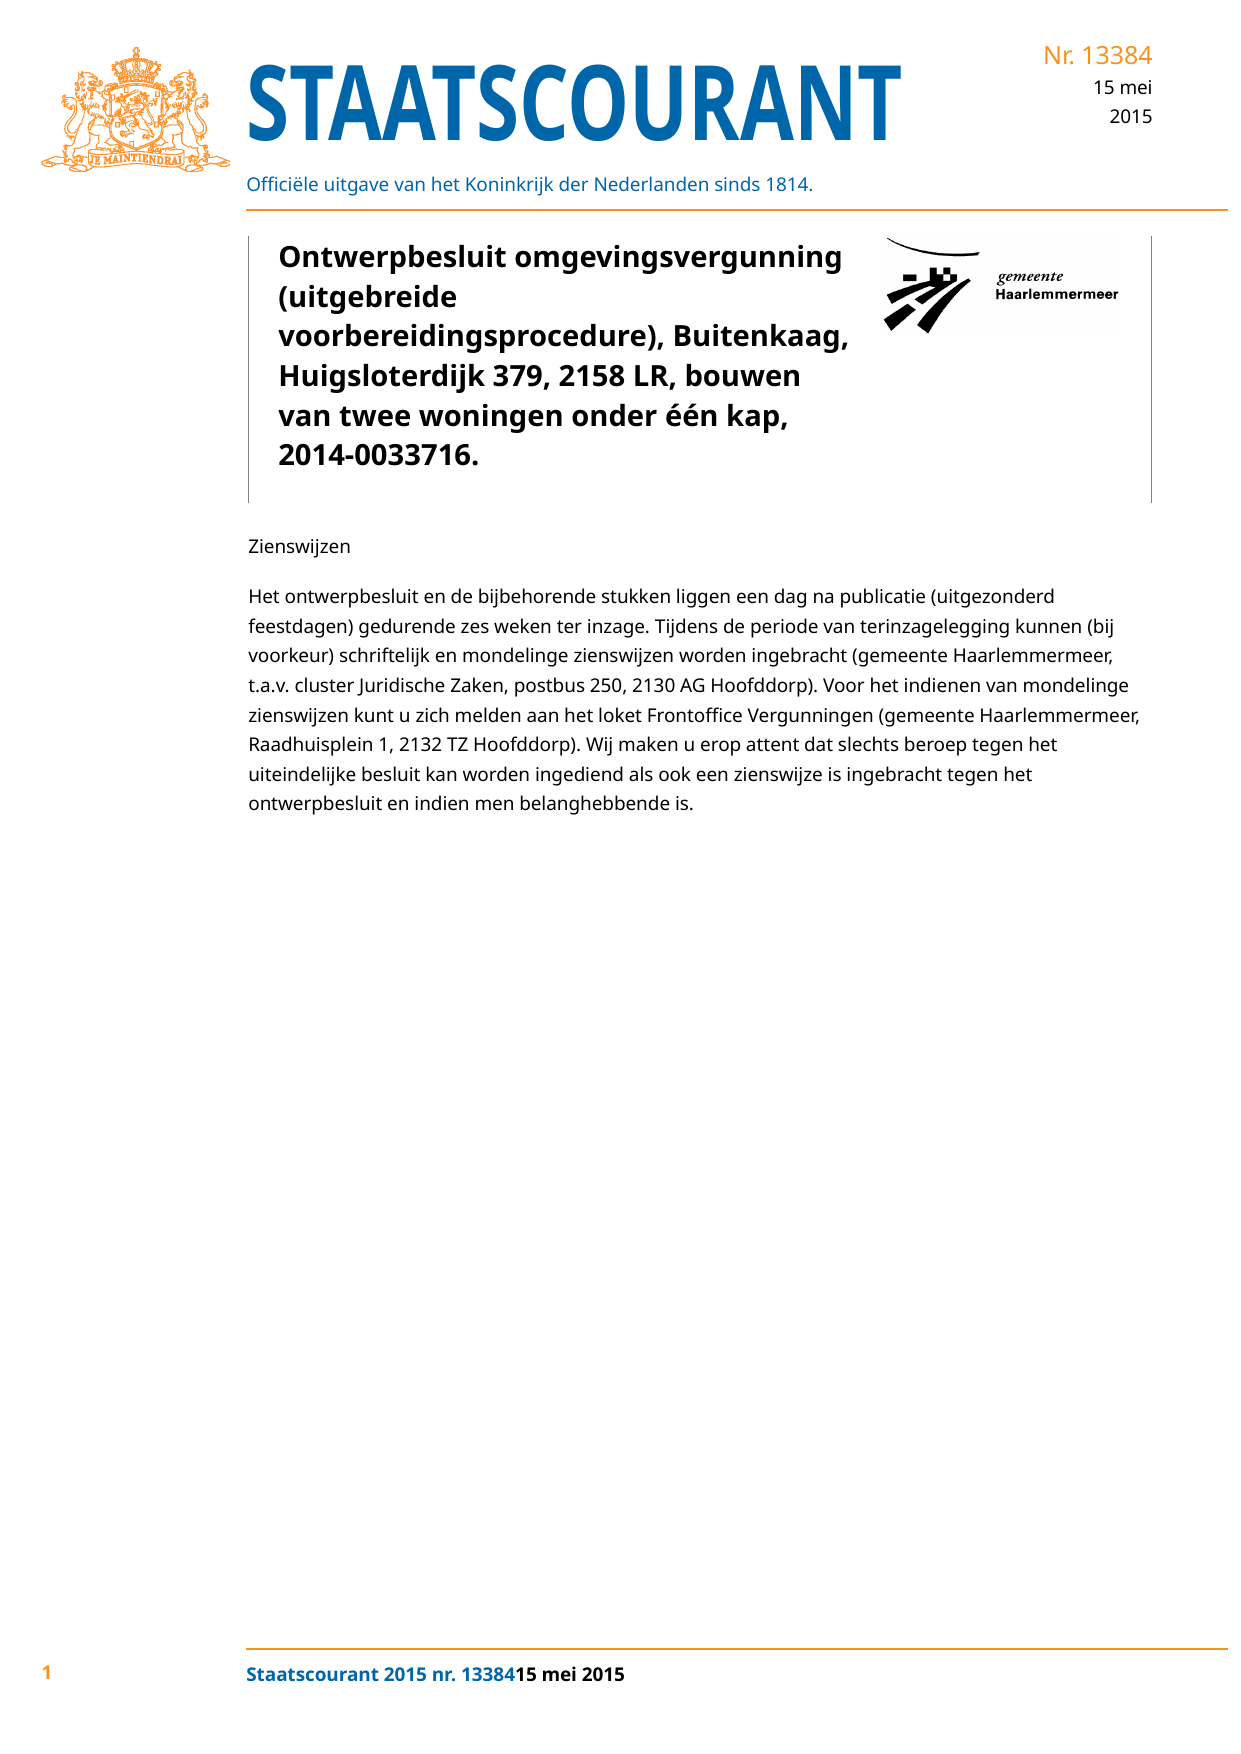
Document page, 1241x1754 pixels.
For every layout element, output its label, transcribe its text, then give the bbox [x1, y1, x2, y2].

text Zienswijzen [248, 533, 1152, 559]
picture [882, 236, 1119, 334]
picture [41, 47, 231, 172]
table_header [850, 236, 1151, 503]
table_header Ontwerpbesluit omgevingsvergunning (uitgebreide voorbereidingsprocedure), Buitenkaag, Huigsloterdijk 379, 2158 LR, bouwen van twee woningen onder één kap, 2014-0033716. [249, 236, 850, 503]
text Het ontwerpbesluit en de bijbehorende stukken liggen een dag na publicatie (uitgezonderd feestdagen) gedurende zes weken ter inzage. Tijdens de periode van terinzagelegging kunnen (bij voorkeur) schriftelijk en mondelinge zienswijzen worden ingebracht (gemeente Haarlemmermeer, t.a.v. cluster Juridische Zaken, postbus 250, 2130 AG Hoofddorp). Voor het indienen van mondelinge zienswijzen kunt u zich melden aan het loket Frontoffice Vergunningen (gemeente Haarlemmermeer, Raadhuisplein 1, 2132 TZ Hoofddorp). Wij maken u erop attent dat slechts beroep tegen het uiteindelijke besluit kan worden ingediend als ook een zienswijze is ingebracht tegen het ontwerpbesluit en indien men belanghebbende is. [248, 583, 1152, 816]
